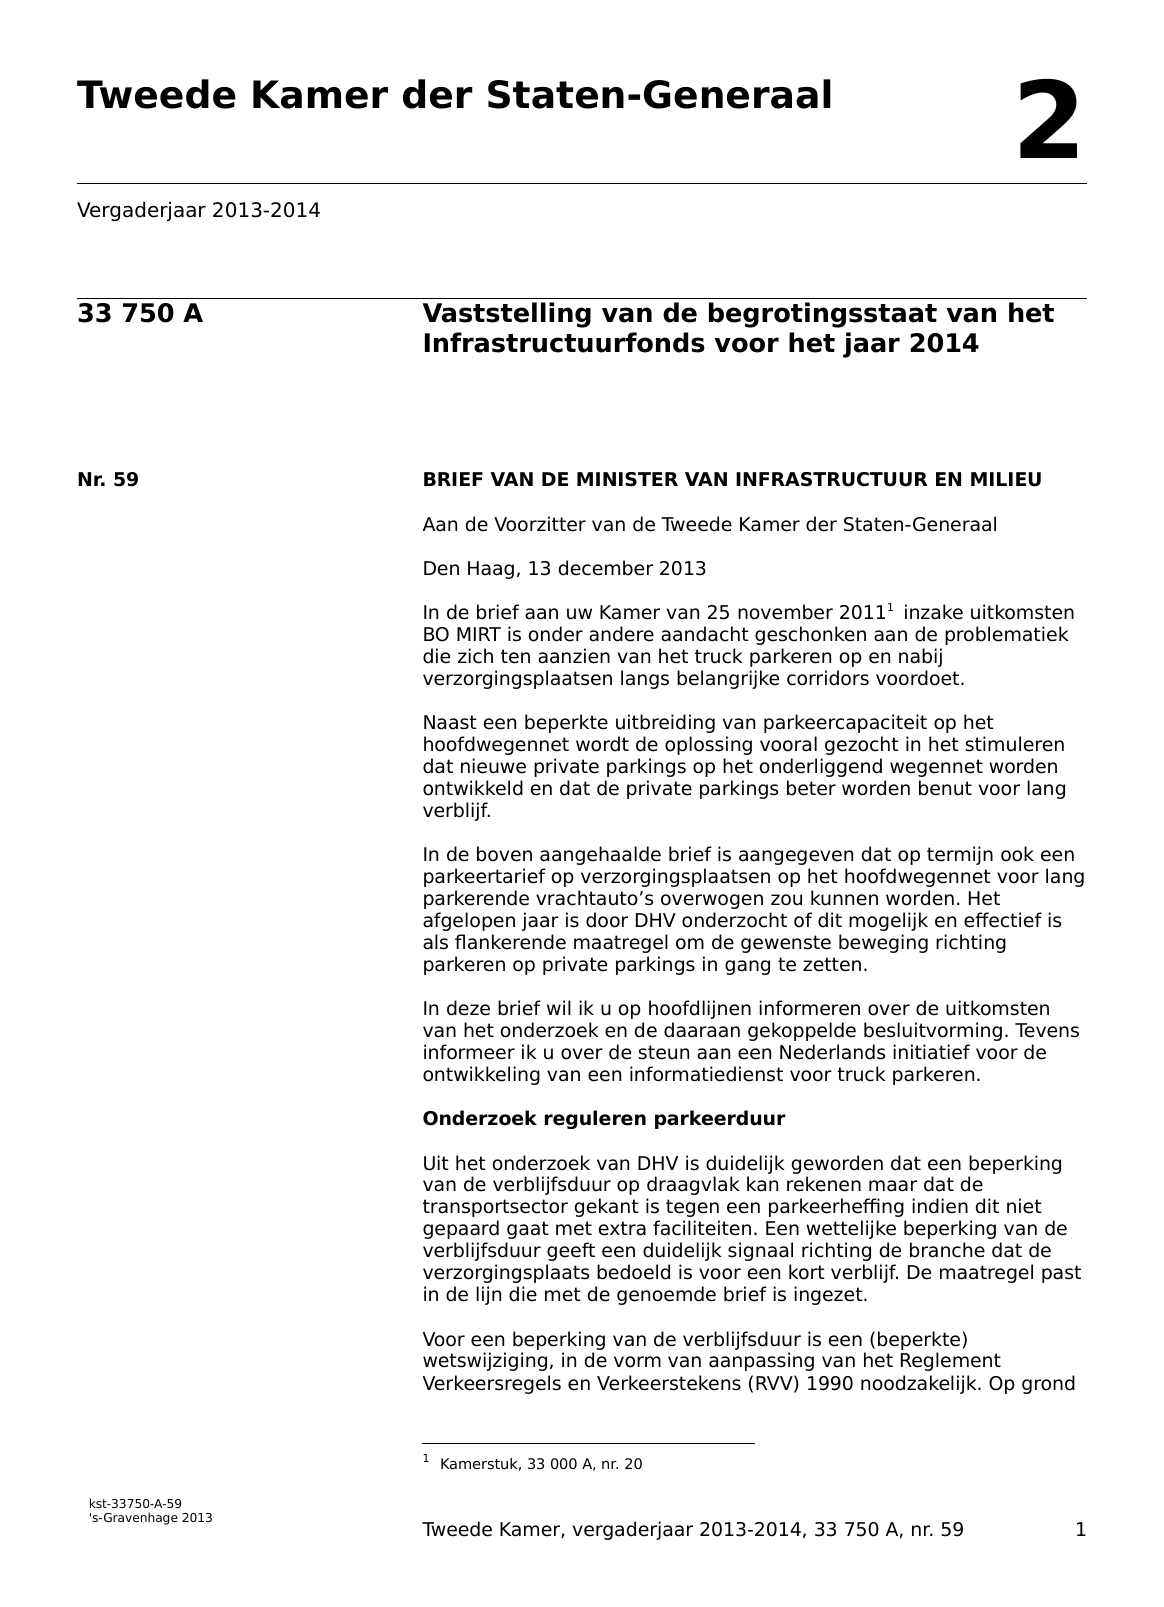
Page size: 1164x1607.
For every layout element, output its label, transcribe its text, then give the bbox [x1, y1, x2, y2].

text Naast een beperkte uitbreiding van parkeercapaciteit op het hoofdwegennet wordt de oplossing vooral gezocht in het stimuleren dat nieuwe private parkings op het onderliggend wegennet worden ontwikkeld en dat de private parkings beter worden benut voor lang verblijf. [422, 712, 1087, 822]
text Aan de Voorzitter van de Tweede Kamer der Staten-Generaal [422, 513, 1087, 536]
subtitle Onderzoek reguleren parkeerduur [422, 1108, 1087, 1130]
text kst-33750-A-59 [88, 1497, 323, 1511]
subtitle Nr. 59 BRIEF VAN DE MINISTER VAN INFRASTRUCTUUR EN MILIEU [77, 469, 1087, 491]
text Den Haag, 13 december 2013 [422, 558, 1087, 580]
text In de brief aan uw Kamer van 25 november 2011 inzake uitkomsten BO MIRT is onder andere aandacht geschonken aan de problematiek die zich ten aanzien van het truck parkeren op en nabij verzorgingsplaatsen langs belangrijke corridors voordoet. [422, 602, 1087, 690]
table_cell Vergaderjaar 2013-2014 [77, 184, 1087, 298]
text Voor een beperking van de verblijfsduur is een (beperkte) wetswijziging, in de vorm van aanpassing van het Reglement Verkeersregels en Verkeerstekens (RVV) 1990 noodzakelijk. Op grond [422, 1328, 1087, 1394]
text Uit het onderzoek van DHV is duidelijk geworden dat een beperking van de verblijfsduur op draagvlak kan rekenen maar dat de transportsector gekant is tegen een parkeerheffing indien dit niet gepaard gaat met extra faciliteiten. Een wettelijke beperking van de verblijfsduur geeft een duidelijk signaal richting de branche dat de verzorgingsplaats bedoeld is voor een kort verblijf. De maatregel past in de lijn die met de genoemde brief is ingezet. [422, 1152, 1087, 1306]
subtitle 33 750 A Vaststelling van de begrotingsstaat van het Infrastructuurfonds voor het jaar 2014 [77, 299, 1087, 358]
text Kamerstuk, 33 000 A, nr. 20 [422, 1452, 1087, 1474]
table_header Tweede Kamer der Staten-Generaal [77, 59, 886, 183]
text 's-Gravenhage 2013 [88, 1511, 323, 1525]
text In deze brief wil ik u op hoofdlijnen informeren over de uitkomsten van het onderzoek en de daaraan gekoppelde besluitvorming. Tevens informeer ik u over de steun aan een Nederlands initiatief voor de ontwikkeling van een informatiedienst voor truck parkeren. [422, 998, 1087, 1086]
text In de boven aangehaalde brief is aangegeven dat op termijn ook een parkeertarief op verzorgingsplaatsen op het hoofdwegennet voor lang parkerende vrachtauto’s overwogen zou kunnen worden. Het afgelopen jaar is door DHV onderzocht of dit mogelijk en effectief is als flankerende maatregel om de gewenste beweging richting parkeren op private parkings in gang te zetten. [422, 844, 1087, 976]
table_header 2 [886, 59, 1087, 183]
